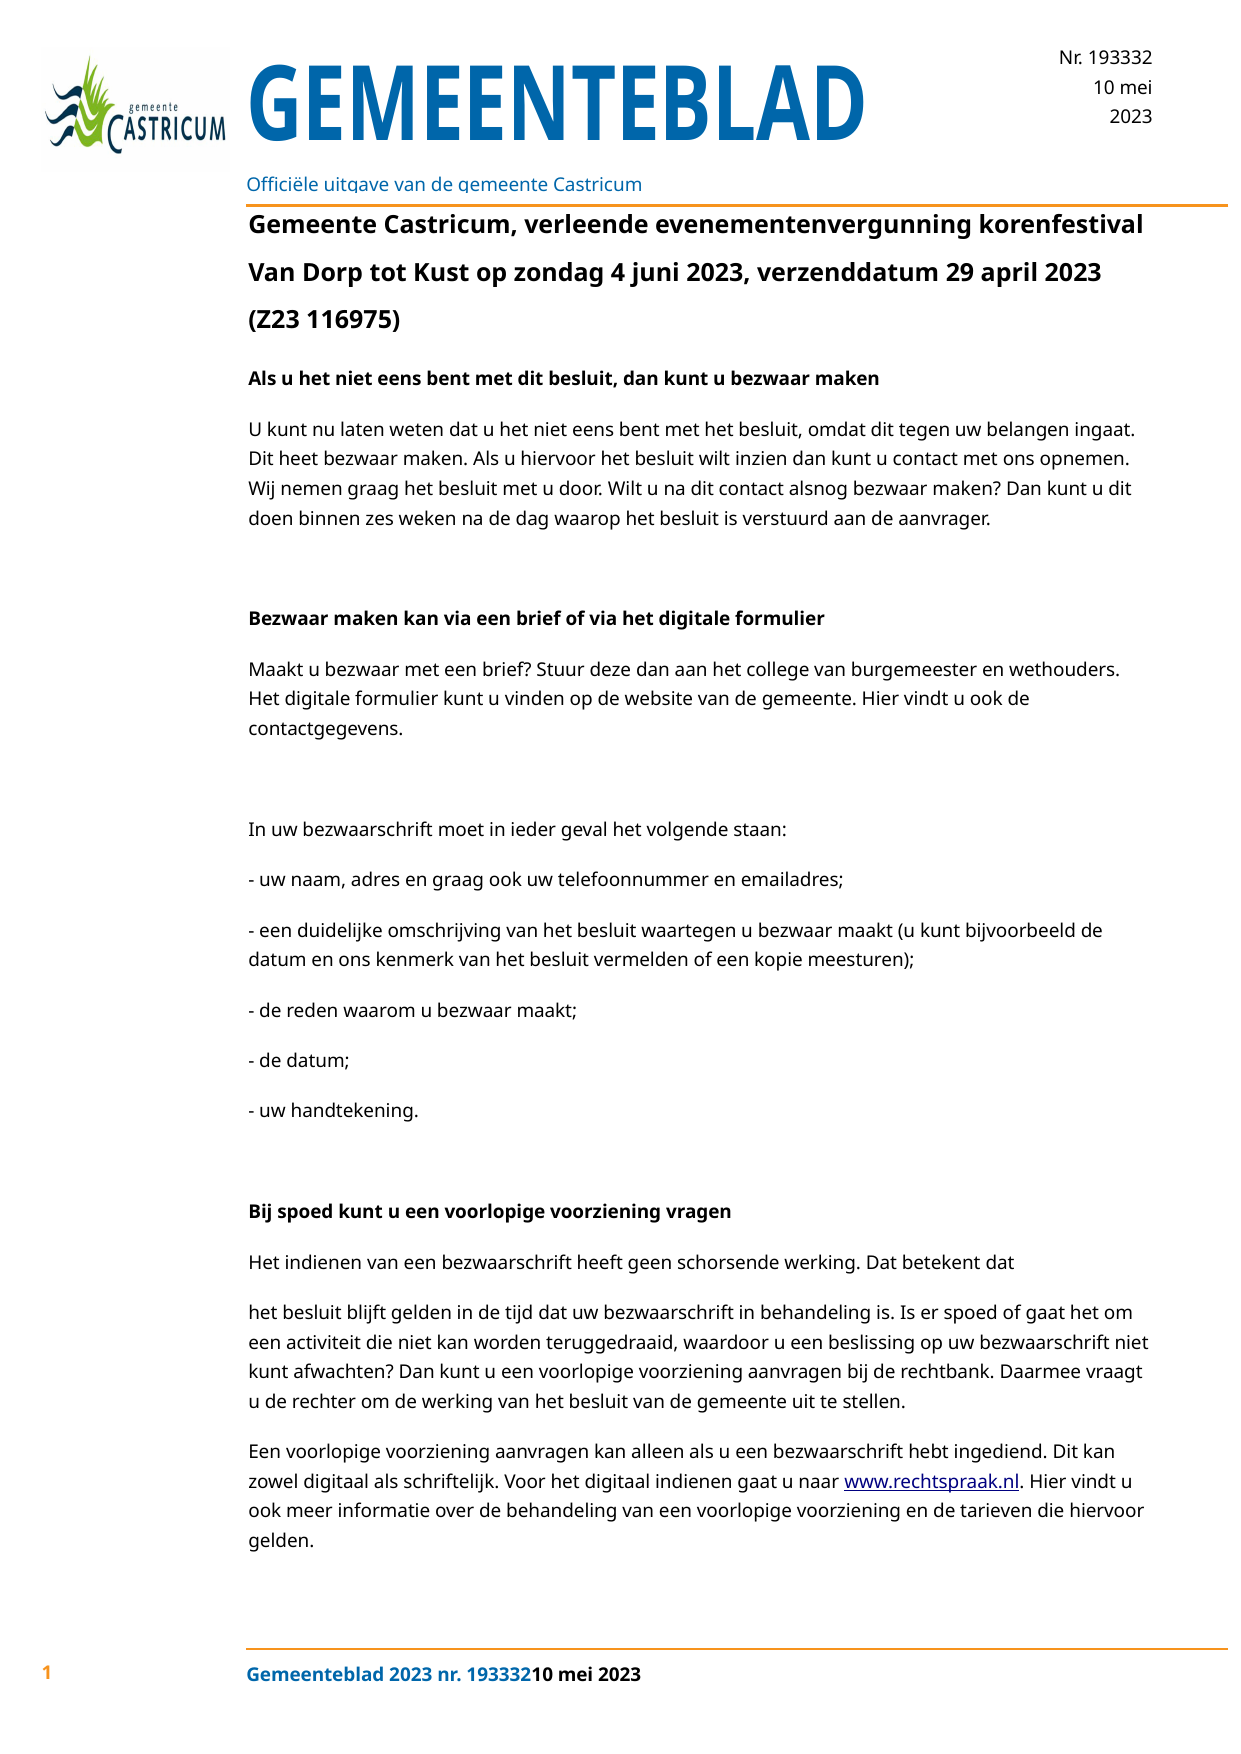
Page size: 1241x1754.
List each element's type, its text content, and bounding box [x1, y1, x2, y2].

text - uw handtekening. [248, 1098, 1152, 1123]
text Het indienen van een bezwaarschrift heeft geen schorsende werking. Dat betekent dat [248, 1249, 1152, 1274]
text het besluit blijft gelden in de tijd dat uw bezwaarschrift in behandeling is. Is er spoed of gaat het om een activiteit die niet kan worden teruggedraaid, waardoor u een beslissing op uw bezwaarschrift niet kunt afwachten? Dan kunt u een voorlopige voorziening aanvragen bij de rechtbank. Daarmee vraagt u de rechter om de werking van het besluit van de gemeente uit te stellen. [248, 1299, 1152, 1414]
text Gemeente Castricum, verleende evenementenvergunning korenfestival Van Dorp tot Kust op zondag 4 juni 2023, verzenddatum 29 april 2023 (Z23 116975) [248, 207, 1152, 336]
text Maakt u bezwaar met een brief? Stuur deze dan aan het college van burgemeester en wethouders. Het digitale formulier kunt u vinden op de website van de gemeente. Hier vindt u ook de contactgegevens. [248, 656, 1152, 741]
text U kunt nu laten weten dat u het niet eens bent met het besluit, omdat dit tegen uw belangen ingaat. Dit heet bezwaar maken. Als u hiervoor het besluit wilt inzien dan kunt u contact met ons opnemen. Wij nemen graag het besluit met u door. Wilt u na dit contact alsnog bezwaar maken? Dan kunt u dit doen binnen zes weken na de dag waarop het besluit is verstuurd aan de aanvrager. [248, 416, 1152, 530]
text - een duidelijke omschrijving van het besluit waartegen u bezwaar maakt (u kunt bijvoorbeeld de datum en ons kenmerk van het besluit vermelden of een kopie meesturen); [248, 917, 1152, 972]
text Als u het niet eens bent met dit besluit, dan kunt u bezwaar maken [248, 366, 1152, 391]
text Een voorlopige voorziening aanvragen kan alleen als u een bezwaarschrift hebt ingediend. Dit kan zowel digitaal als schriftelijk. Voor het digitaal indienen gaat u naar www.rechtspraak.nl. Hier vindt u ook meer informatie over de behandeling van een voorlopige voorziening en de tarieven die hiervoor gelden. [248, 1438, 1152, 1553]
text - de datum; [248, 1047, 1152, 1073]
text - uw naam, adres en graag ook uw telefoonnummer en emailadres; [248, 866, 1152, 892]
text - de reden waarom u bezwaar maakt; [248, 997, 1152, 1022]
picture [41, 47, 231, 172]
text Bij spoed kunt u een voorlopige voorziening vragen [248, 1198, 1152, 1224]
text In uw bezwaarschrift moet in ieder geval het volgende staan: [248, 816, 1152, 842]
text Bezwaar maken kan via een brief of via het digitale formulier [248, 606, 1152, 631]
